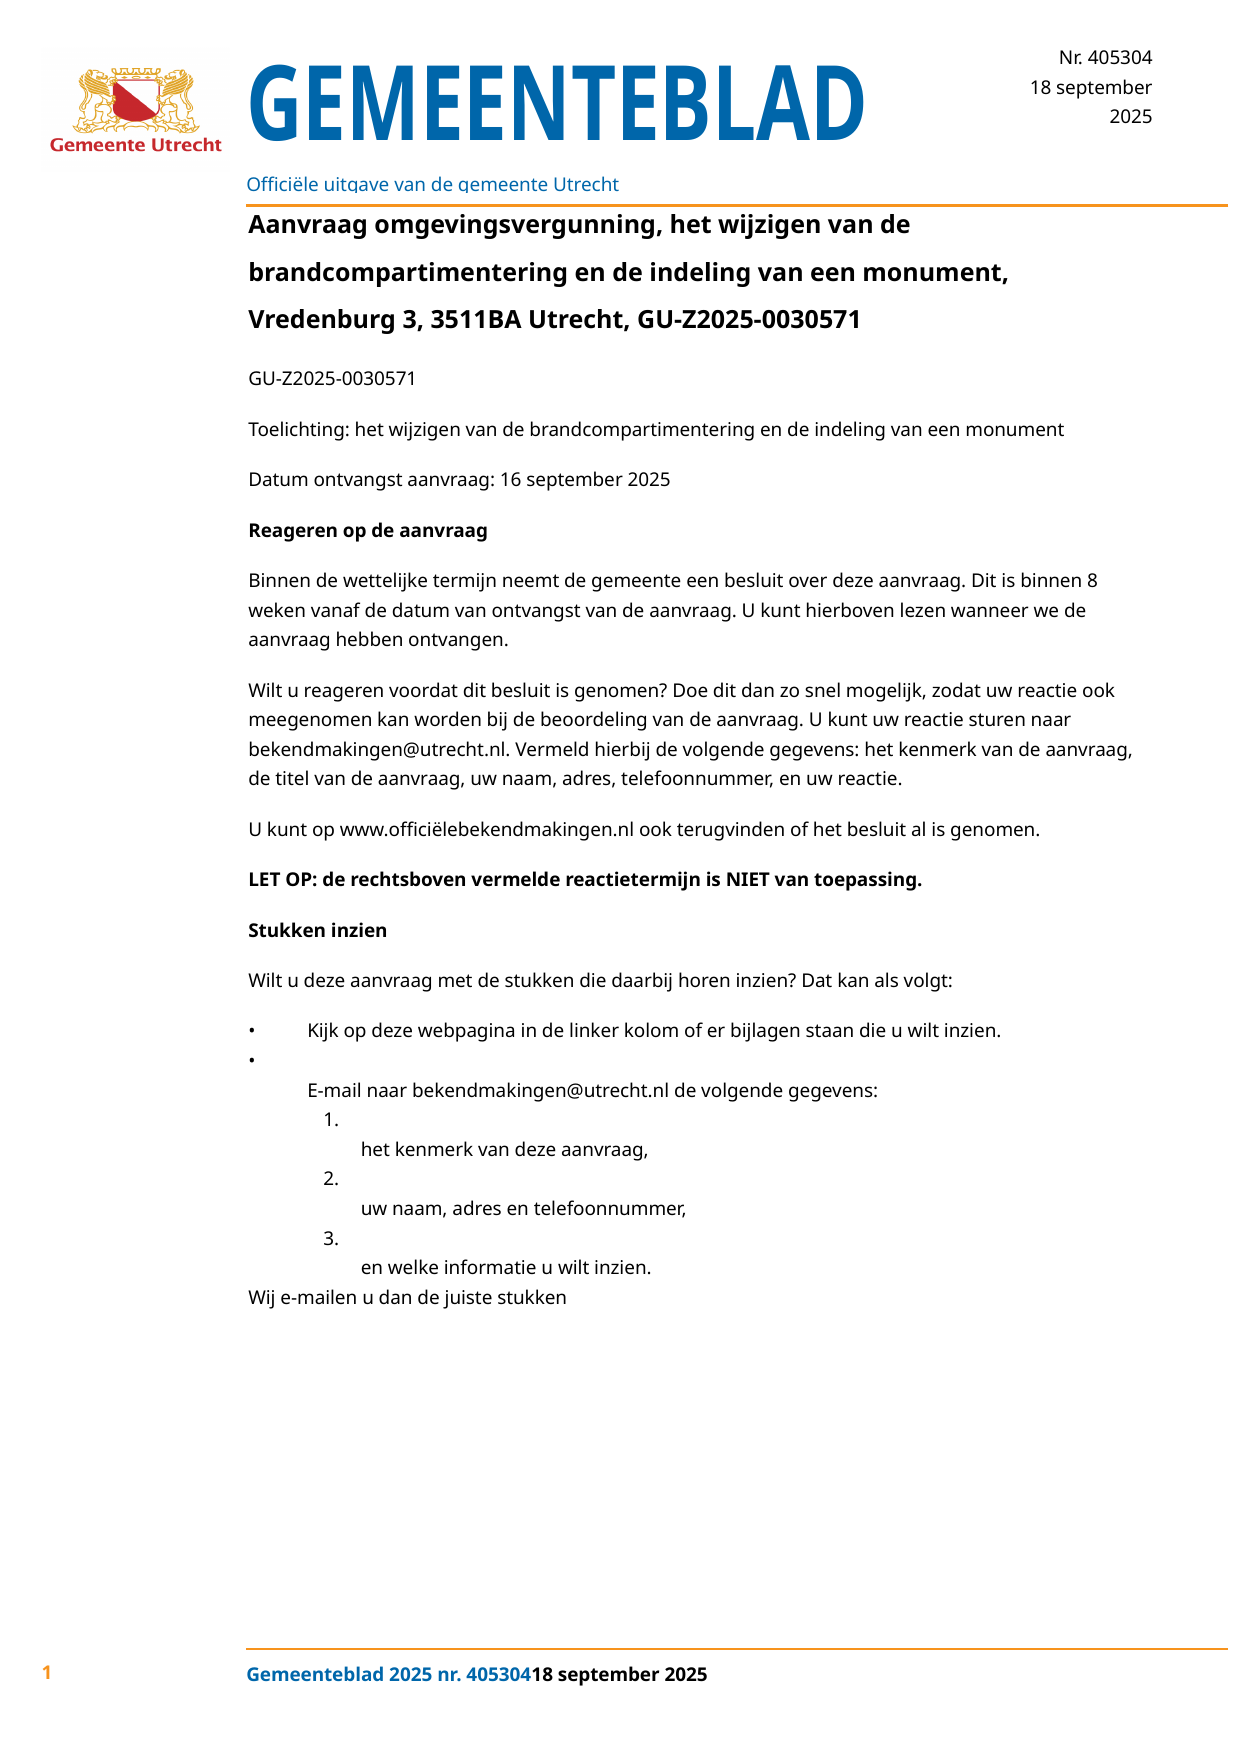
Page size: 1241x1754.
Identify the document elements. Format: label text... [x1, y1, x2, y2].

text GU-Z2025-0030571 [248, 366, 1152, 391]
list uw naam, adres en telefoonnummer, [323, 1195, 1152, 1221]
text Reageren op de aanvraag [248, 517, 1152, 542]
list Kijk op deze webpagina in de linker kolom of er bijlagen staan die u wilt inzien. [248, 1018, 1152, 1043]
list E-mail naar bekendmakingen@utrecht.nl de volgende gegevens: [248, 1077, 1152, 1102]
text Binnen de wettelijke termijn neemt de gemeente een besluit over deze aanvraag. Dit is binnen 8 weken vanaf de datum van ontvangst van de aanvraag. U kunt hierboven lezen wanneer we de aanvraag hebben ontvangen. [248, 567, 1152, 652]
text Wilt u deze aanvraag met de stukken die daarbij horen inzien? Dat kan als volgt: [248, 967, 1152, 993]
text Aanvraag omgevingsvergunning, het wijzigen van de brandcompartimentering en de indeling van een monument, Vredenburg 3, 3511BA Utrecht, GU-Z2025-0030571 [248, 207, 1152, 336]
text Wilt u reageren voordat dit besluit is genomen? Doe dit dan zo snel mogelijk, zodat uw reactie ook meegenomen kan worden bij de beoordeling van de aanvraag. U kunt uw reactie sturen naar bekendmakingen@utrecht.nl. Vermeld hierbij de volgende gegevens: het kenmerk van de aanvraag, de titel van de aanvraag, uw naam, adres, telefoonnummer, en uw reactie. [248, 677, 1152, 791]
text Wij e-mailen u dan de juiste stukken [248, 1284, 1152, 1309]
text Stukken inzien [248, 917, 1152, 942]
picture [41, 47, 231, 172]
text Datum ontvangst aanvraag: 16 september 2025 [248, 466, 1152, 492]
text LET OP: de rechtsboven vermelde reactietermijn is NIET van toepassing. [248, 866, 1152, 892]
text Toelichting: het wijzigen van de brandcompartimentering en de indeling van een monument [248, 416, 1152, 442]
list het kenmerk van deze aanvraag, [323, 1136, 1152, 1162]
list en welke informatie u wilt inzien. [323, 1254, 1152, 1280]
text U kunt op www.officiëlebekendmakingen.nl ook terugvinden of het besluit al is genomen. [248, 816, 1152, 842]
